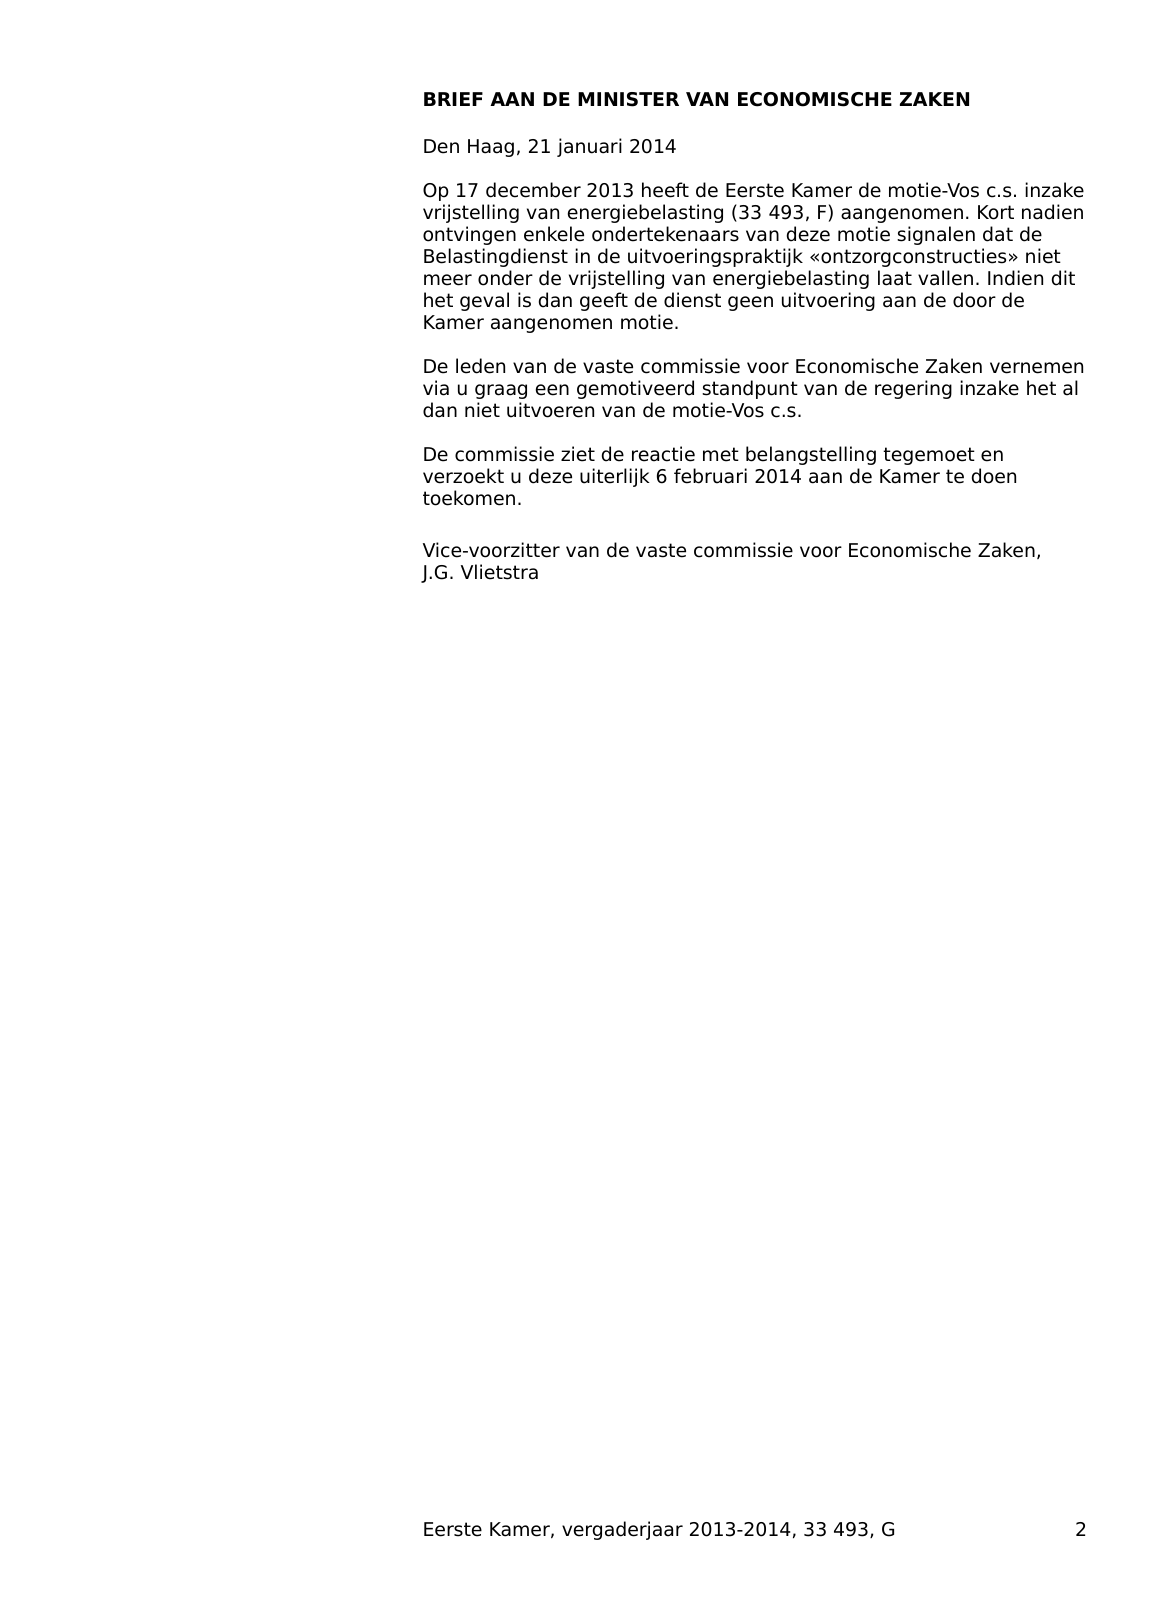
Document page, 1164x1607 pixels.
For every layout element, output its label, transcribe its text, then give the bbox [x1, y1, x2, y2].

text De commissie ziet de reactie met belangstelling tegemoet en verzoekt u deze uiterlijk 6 februari 2014 aan de Kamer te doen toekomen. [422, 444, 1087, 510]
text Vice-voorzitter van de vaste commissie voor Economische Zaken, J.G. Vlietstra [422, 540, 1087, 584]
subtitle BRIEF AAN DE MINISTER VAN ECONOMISCHE ZAKEN [422, 89, 1087, 111]
text Op 17 december 2013 heeft de Eerste Kamer de motie-Vos c.s. inzake vrijstelling van energiebelasting (33 493, F) aangenomen. Kort nadien ontvingen enkele ondertekenaars van deze motie signalen dat de Belastingdienst in de uitvoeringspraktijk «ontzorgconstructies» niet meer onder de vrijstelling van energiebelasting laat vallen. Indien dit het geval is dan geeft de dienst geen uitvoering aan de door de Kamer aangenomen motie. [422, 180, 1087, 334]
text De leden van de vaste commissie voor Economische Zaken vernemen via u graag een gemotiveerd standpunt van de regering inzake het al dan niet uitvoeren van de motie-Vos c.s. [422, 356, 1087, 422]
text Den Haag, 21 januari 2014 [422, 136, 1087, 158]
